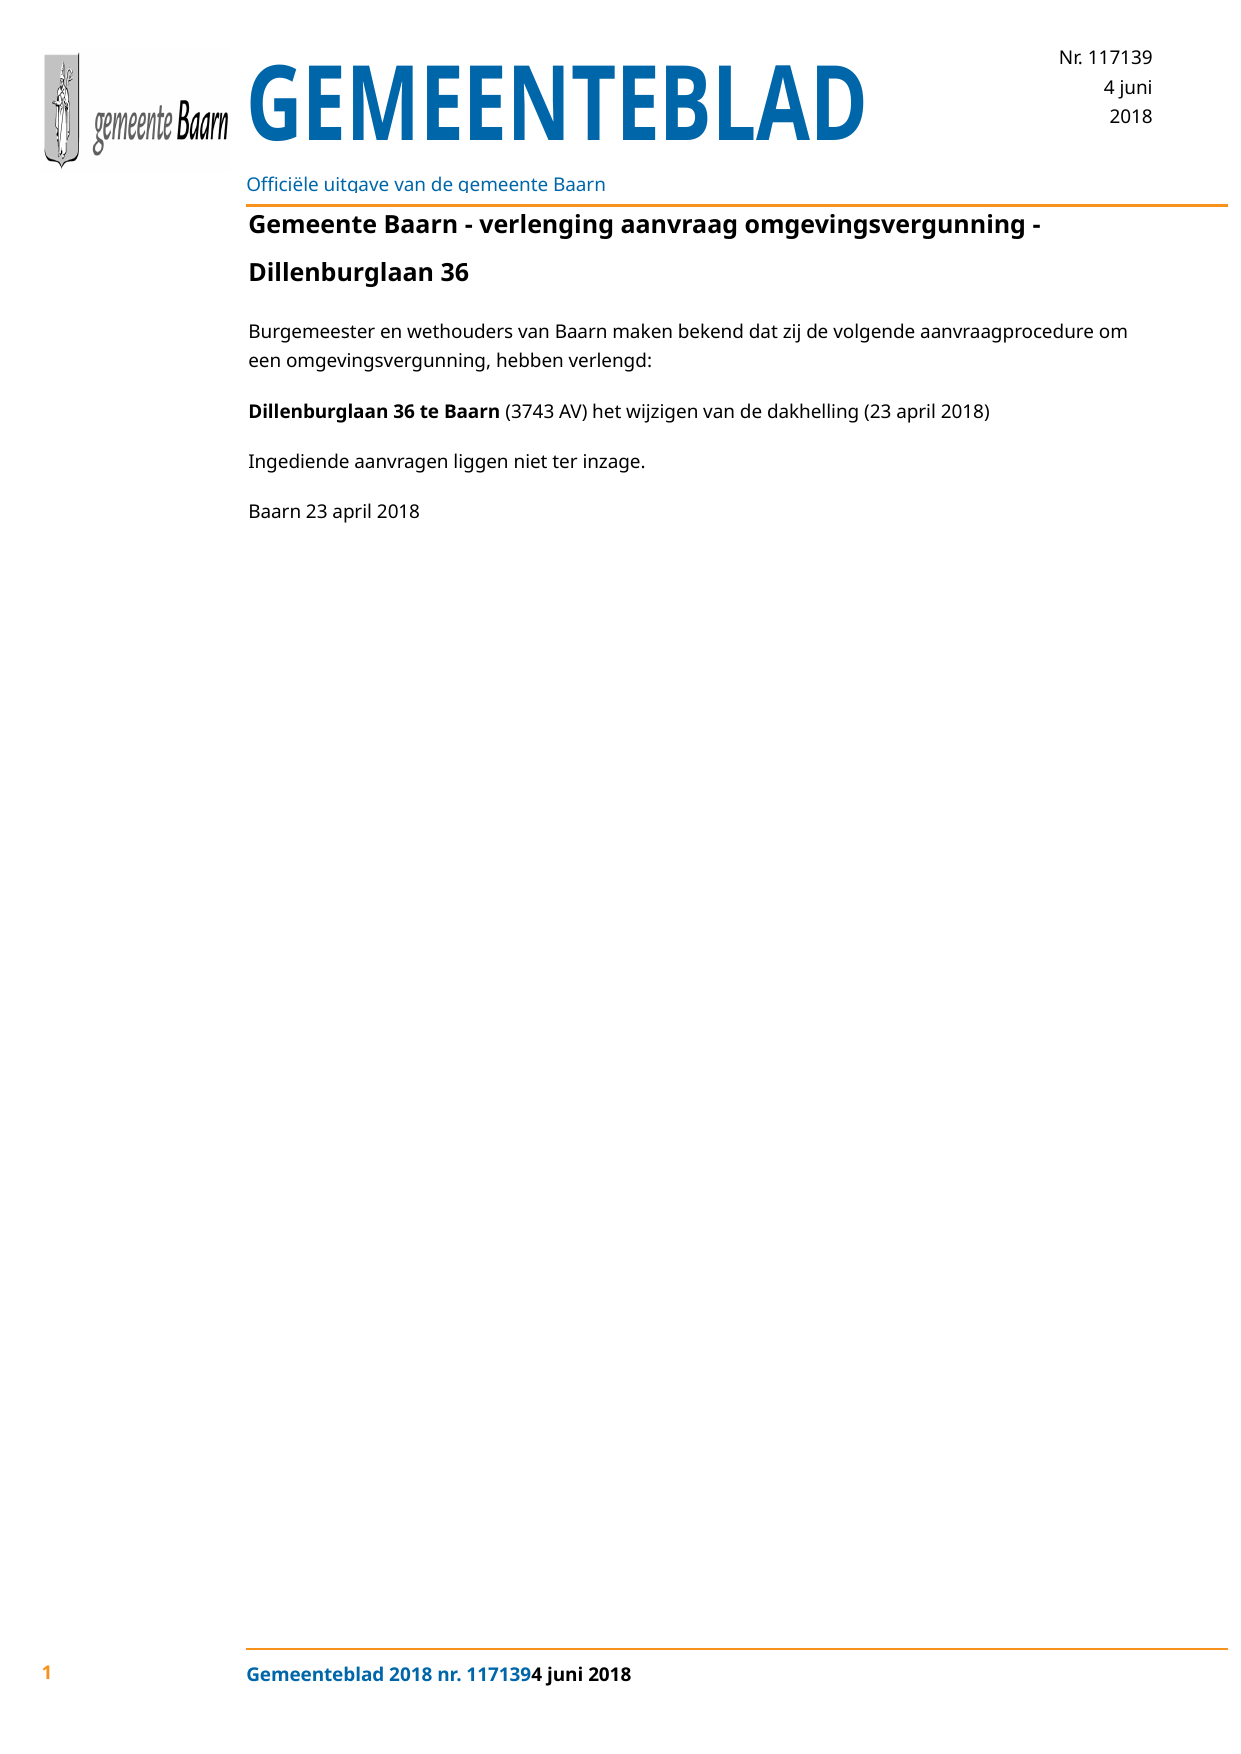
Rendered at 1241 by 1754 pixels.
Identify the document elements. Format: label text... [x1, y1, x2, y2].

text Baarn 23 april 2018 [248, 499, 1152, 524]
picture [41, 47, 231, 172]
text Gemeente Baarn - verlenging aanvraag omgevingsvergunning - Dillenburglaan 36 [248, 207, 1152, 288]
text Burgemeester en wethouders van Baarn maken bekend dat zij de volgende aanvraagprocedure om een omgevingsvergunning, hebben verlengd: [248, 318, 1152, 373]
text Ingediende aanvragen liggen niet ter inzage. [248, 448, 1152, 474]
text Dillenburglaan 36 te Baarn (3743 AV) het wijzigen van de dakhelling (23 april 2018) [248, 398, 1152, 424]
